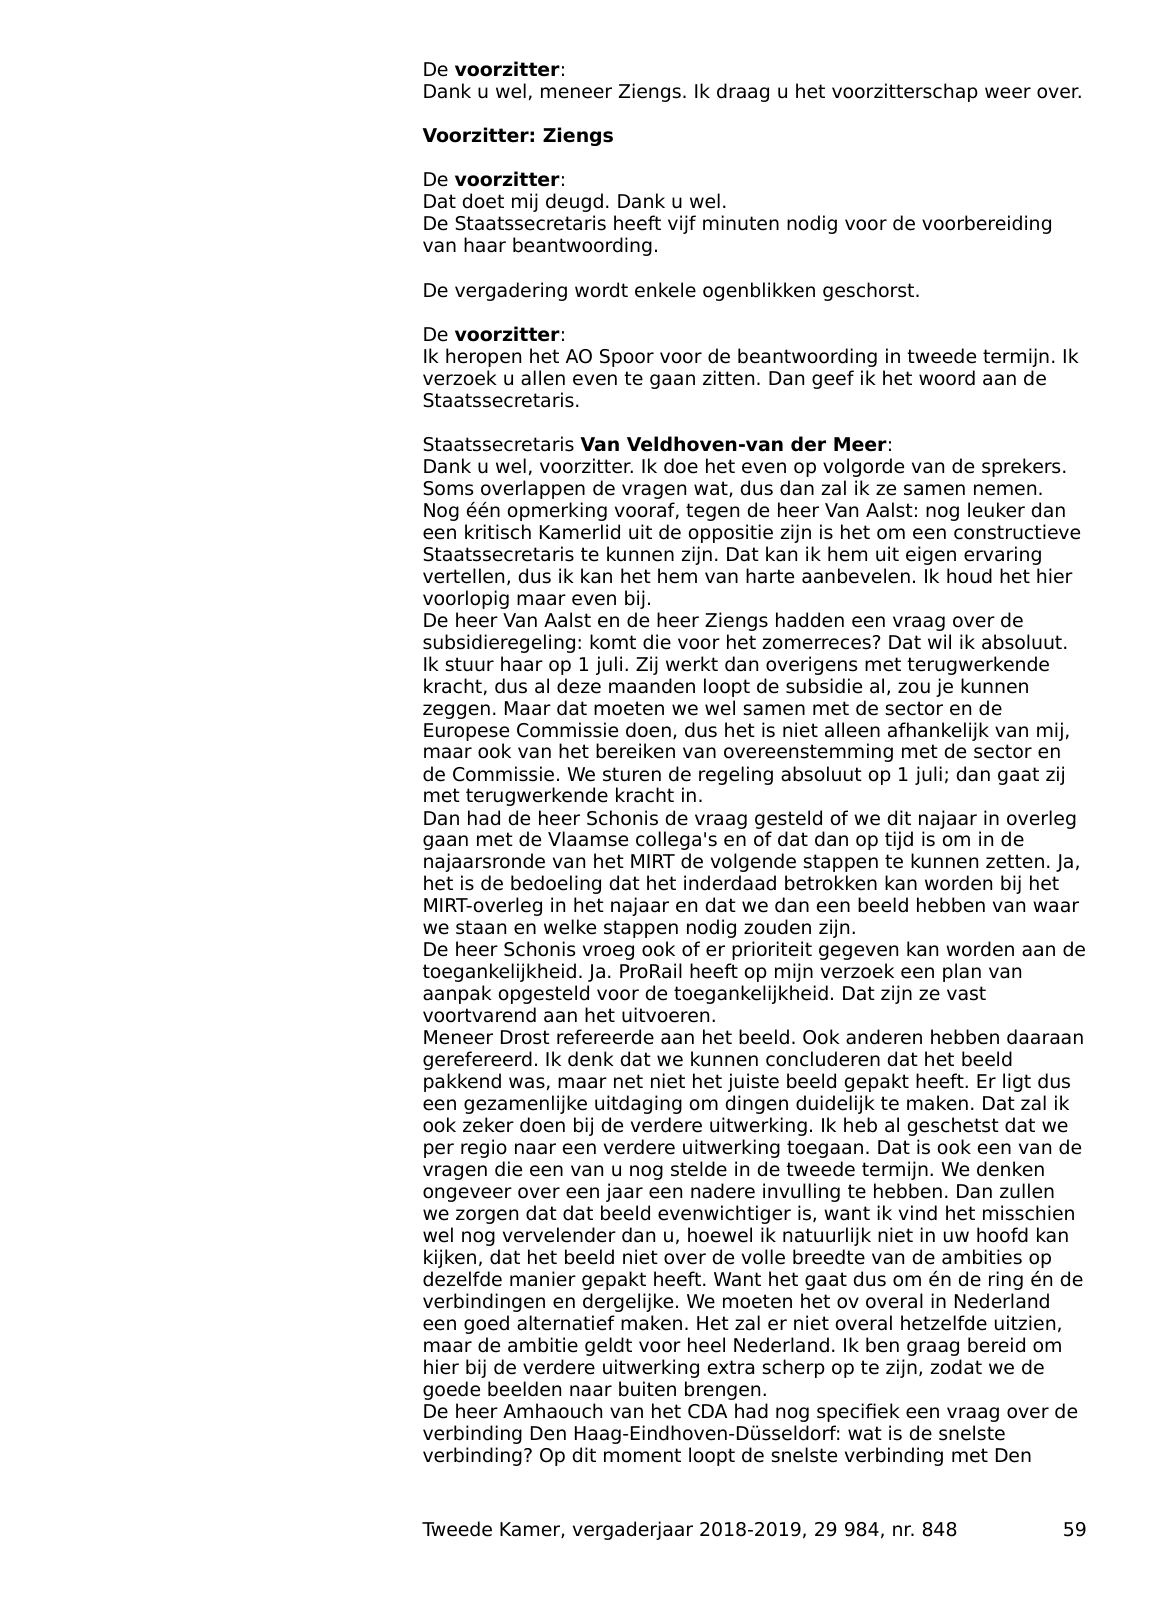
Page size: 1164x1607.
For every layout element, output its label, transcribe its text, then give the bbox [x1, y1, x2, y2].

subtitle Voorzitter: Ziengs [422, 125, 1087, 147]
text De heer Schonis vroeg ook of er prioriteit gegeven kan worden aan de toegankelijkheid. Ja. ProRail heeft op mijn verzoek een plan van aanpak opgesteld voor de toegankelijkheid. Dat zijn ze vast voortvarend aan het uitvoeren. [422, 939, 1087, 1027]
text De heer Amhaouch van het CDA had nog specifiek een vraag over de verbinding Den Haag-Eindhoven-Düsseldorf: wat is de snelste verbinding? Op dit moment loopt de snelste verbinding met Den [422, 1401, 1087, 1467]
text Dan had de heer Schonis de vraag gesteld of we dit najaar in overleg gaan met de Vlaamse collega's en of dat dan op tijd is om in de najaarsronde van het MIRT de volgende stappen te kunnen zetten. Ja, het is de bedoeling dat het inderdaad betrokken kan worden bij het MIRT-overleg in het najaar en dat we dan een beeld hebben van waar we staan en welke stappen nodig zouden zijn. [422, 807, 1087, 939]
text De vergadering wordt enkele ogenblikken geschorst. [422, 279, 1087, 301]
text Meneer Drost refereerde aan het beeld. Ook anderen hebben daaraan gerefereerd. Ik denk dat we kunnen concluderen dat het beeld pakkend was, maar net niet het juiste beeld gepakt heeft. Er ligt dus een gezamenlijke uitdaging om dingen duidelijk te maken. Dat zal ik ook zeker doen bij de verdere uitwerking. Ik heb al geschetst dat we per regio naar een verdere uitwerking toegaan. Dat is ook een van de vragen die een van u nog stelde in de tweede termijn. We denken ongeveer over een jaar een nadere invulling te hebben. Dan zullen we zorgen dat dat beeld evenwichtiger is, want ik vind het misschien wel nog vervelender dan u, hoewel ik natuurlijk niet in uw hoofd kan kijken, dat het beeld niet over de volle breedte van de ambities op dezelfde manier gepakt heeft. Want het gaat dus om én de ring én de verbindingen en dergelijke. We moeten het ov overal in Nederland een goed alternatief maken. Het zal er niet overal hetzelfde uitzien, maar de ambitie geldt voor heel Nederland. Ik ben graag bereid om hier bij de verdere uitwerking extra scherp op te zijn, zodat we de goede beelden naar buiten brengen. [422, 1027, 1087, 1401]
text Dat doet mij deugd. Dank u wel. [422, 191, 1087, 213]
text Dank u wel, meneer Ziengs. Ik draag u het voorzitterschap weer over. [422, 81, 1087, 103]
text De Staatssecretaris heeft vijf minuten nodig voor de voorbereiding van haar beantwoording. [422, 213, 1087, 257]
text De voorzitter: [422, 324, 1087, 346]
text De voorzitter: [422, 59, 1087, 81]
text Ik heropen het AO Spoor voor de beantwoording in tweede termijn. Ik verzoek u allen even te gaan zitten. Dan geef ik het woord aan de Staatssecretaris. [422, 346, 1087, 412]
text Staatssecretaris Van Veldhoven-van der Meer: [422, 434, 1087, 456]
text Dank u wel, voorzitter. Ik doe het even op volgorde van de sprekers. Soms overlappen de vragen wat, dus dan zal ik ze samen nemen. Nog één opmerking vooraf, tegen de heer Van Aalst: nog leuker dan een kritisch Kamerlid uit de oppositie zijn is het om een constructieve Staatssecretaris te kunnen zijn. Dat kan ik hem uit eigen ervaring vertellen, dus ik kan het hem van harte aanbevelen. Ik houd het hier voorlopig maar even bij. [422, 456, 1087, 609]
text De heer Van Aalst en de heer Ziengs hadden een vraag over de subsidieregeling: komt die voor het zomerreces? Dat wil ik absoluut. Ik stuur haar op 1 juli. Zij werkt dan overigens met terugwerkende kracht, dus al deze maanden loopt de subsidie al, zou je kunnen zeggen. Maar dat moeten we wel samen met de sector en de Europese Commissie doen, dus het is niet alleen afhankelijk van mij, maar ook van het bereiken van overeenstemming met de sector en de Commissie. We sturen de regeling absoluut op 1 juli; dan gaat zij met terugwerkende kracht in. [422, 609, 1087, 807]
text De voorzitter: [422, 169, 1087, 191]
